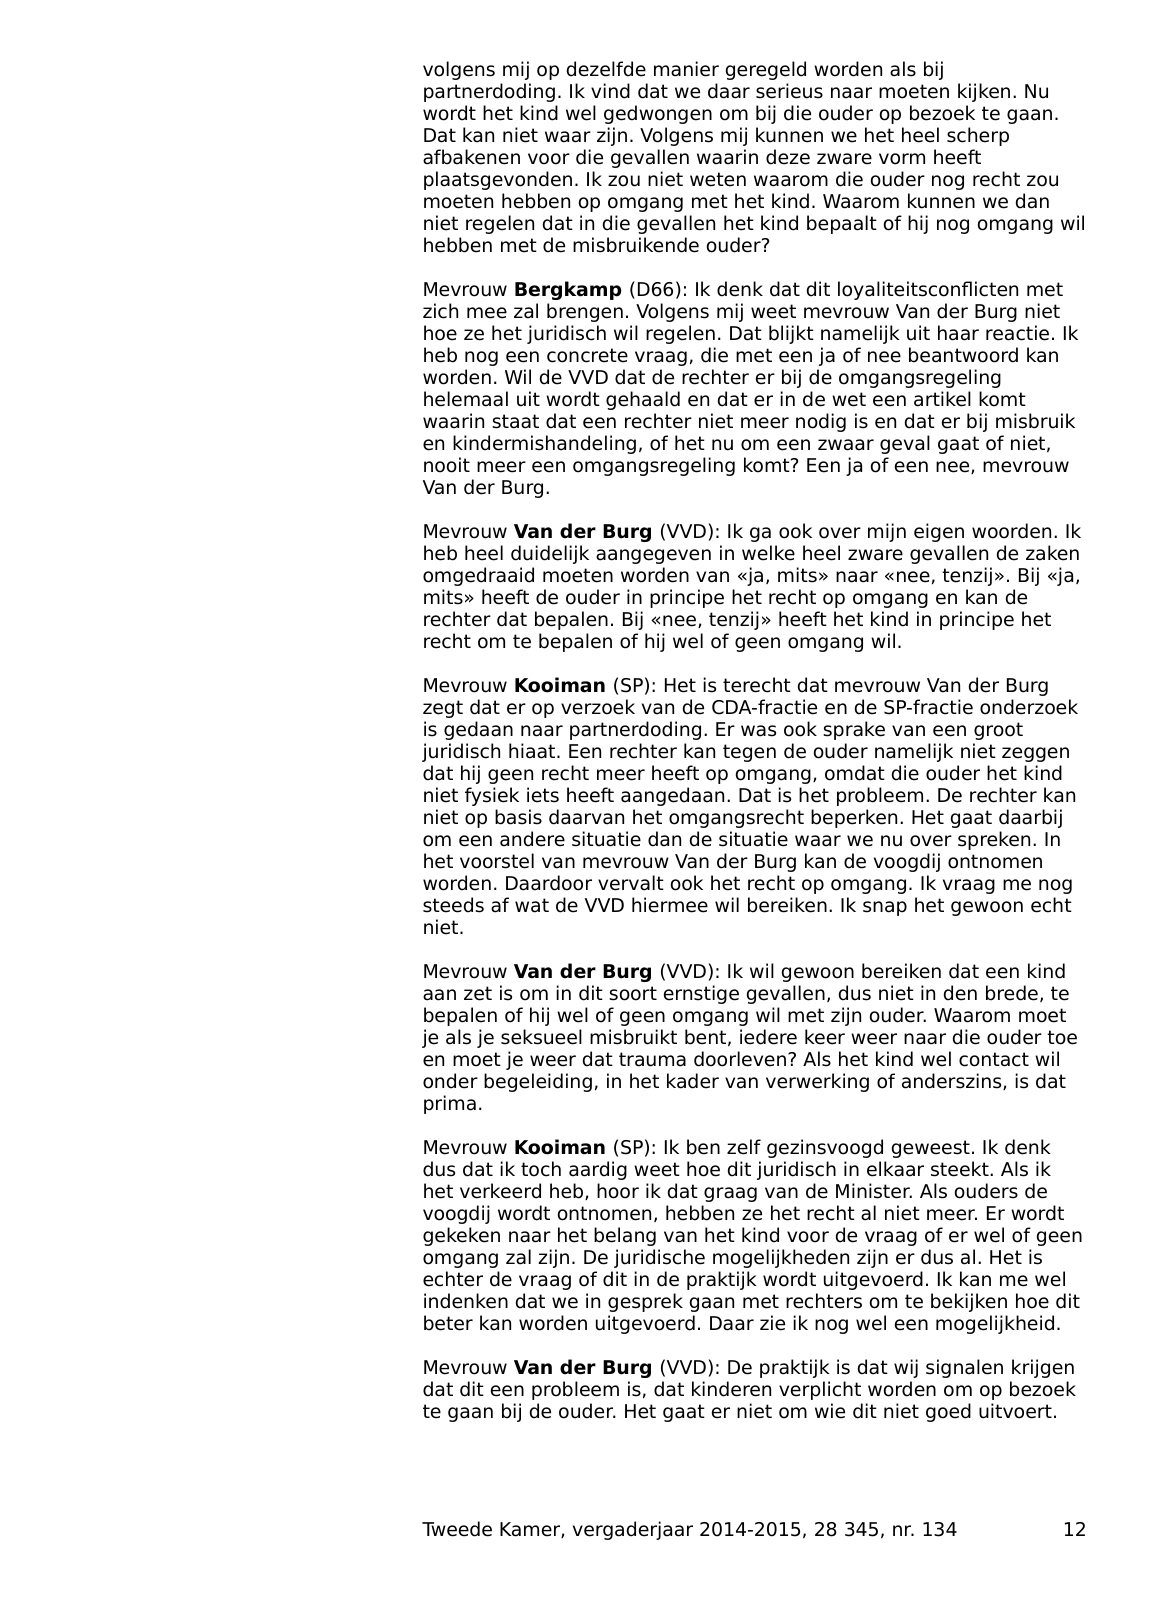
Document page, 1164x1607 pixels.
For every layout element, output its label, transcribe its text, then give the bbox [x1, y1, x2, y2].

text Mevrouw Kooiman (SP): Ik ben zelf gezinsvoogd geweest. Ik denk dus dat ik toch aardig weet hoe dit juridisch in elkaar steekt. Als ik het verkeerd heb, hoor ik dat graag van de Minister. Als ouders de voogdij wordt ontnomen, hebben ze het recht al niet meer. Er wordt gekeken naar het belang van het kind voor de vraag of er wel of geen omgang zal zijn. De juridische mogelijkheden zijn er dus al. Het is echter de vraag of dit in de praktijk wordt uitgevoerd. Ik kan me wel indenken dat we in gesprek gaan met rechters om te bekijken hoe dit beter kan worden uitgevoerd. Daar zie ik nog wel een mogelijkheid. [422, 1137, 1087, 1335]
text Mevrouw Kooiman (SP): Het is terecht dat mevrouw Van der Burg zegt dat er op verzoek van de CDA-fractie en de SP-fractie onderzoek is gedaan naar partnerdoding. Er was ook sprake van een groot juridisch hiaat. Een rechter kan tegen de ouder namelijk niet zeggen dat hij geen recht meer heeft op omgang, omdat die ouder het kind niet fysiek iets heeft aangedaan. Dat is het probleem. De rechter kan niet op basis daarvan het omgangsrecht beperken. Het gaat daarbij om een andere situatie dan de situatie waar we nu over spreken. In het voorstel van mevrouw Van der Burg kan de voogdij ontnomen worden. Daardoor vervalt ook het recht op omgang. Ik vraag me nog steeds af wat de VVD hiermee wil bereiken. Ik snap het gewoon echt niet. [422, 675, 1087, 939]
text Mevrouw Van der Burg (VVD): Ik ga ook over mijn eigen woorden. Ik heb heel duidelijk aangegeven in welke heel zware gevallen de zaken omgedraaid moeten worden van «ja, mits» naar «nee, tenzij». Bij «ja, mits» heeft de ouder in principe het recht op omgang en kan de rechter dat bepalen. Bij «nee, tenzij» heeft het kind in principe het recht om te bepalen of hij wel of geen omgang wil. [422, 521, 1087, 653]
text Mevrouw Van der Burg (VVD): Ik wil gewoon bereiken dat een kind aan zet is om in dit soort ernstige gevallen, dus niet in den brede, te bepalen of hij wel of geen omgang wil met zijn ouder. Waarom moet je als je seksueel misbruikt bent, iedere keer weer naar die ouder toe en moet je weer dat trauma doorleven? Als het kind wel contact wil onder begeleiding, in het kader van verwerking of anderszins, is dat prima. [422, 961, 1087, 1115]
text Mevrouw Van der Burg (VVD): De praktijk is dat wij signalen krijgen dat dit een probleem is, dat kinderen verplicht worden om op bezoek te gaan bij de ouder. Het gaat er niet om wie dit niet goed uitvoert. [422, 1357, 1087, 1423]
text volgens mij op dezelfde manier geregeld worden als bij partnerdoding. Ik vind dat we daar serieus naar moeten kijken. Nu wordt het kind wel gedwongen om bij die ouder op bezoek te gaan. Dat kan niet waar zijn. Volgens mij kunnen we het heel scherp afbakenen voor die gevallen waarin deze zware vorm heeft plaatsgevonden. Ik zou niet weten waarom die ouder nog recht zou moeten hebben op omgang met het kind. Waarom kunnen we dan niet regelen dat in die gevallen het kind bepaalt of hij nog omgang wil hebben met de misbruikende ouder? [422, 59, 1087, 257]
text Mevrouw Bergkamp (D66): Ik denk dat dit loyaliteitsconflicten met zich mee zal brengen. Volgens mij weet mevrouw Van der Burg niet hoe ze het juridisch wil regelen. Dat blijkt namelijk uit haar reactie. Ik heb nog een concrete vraag, die met een ja of nee beantwoord kan worden. Wil de VVD dat de rechter er bij de omgangsregeling helemaal uit wordt gehaald en dat er in de wet een artikel komt waarin staat dat een rechter niet meer nodig is en dat er bij misbruik en kindermishandeling, of het nu om een zwaar geval gaat of niet, nooit meer een omgangsregeling komt? Een ja of een nee, mevrouw Van der Burg. [422, 279, 1087, 499]
